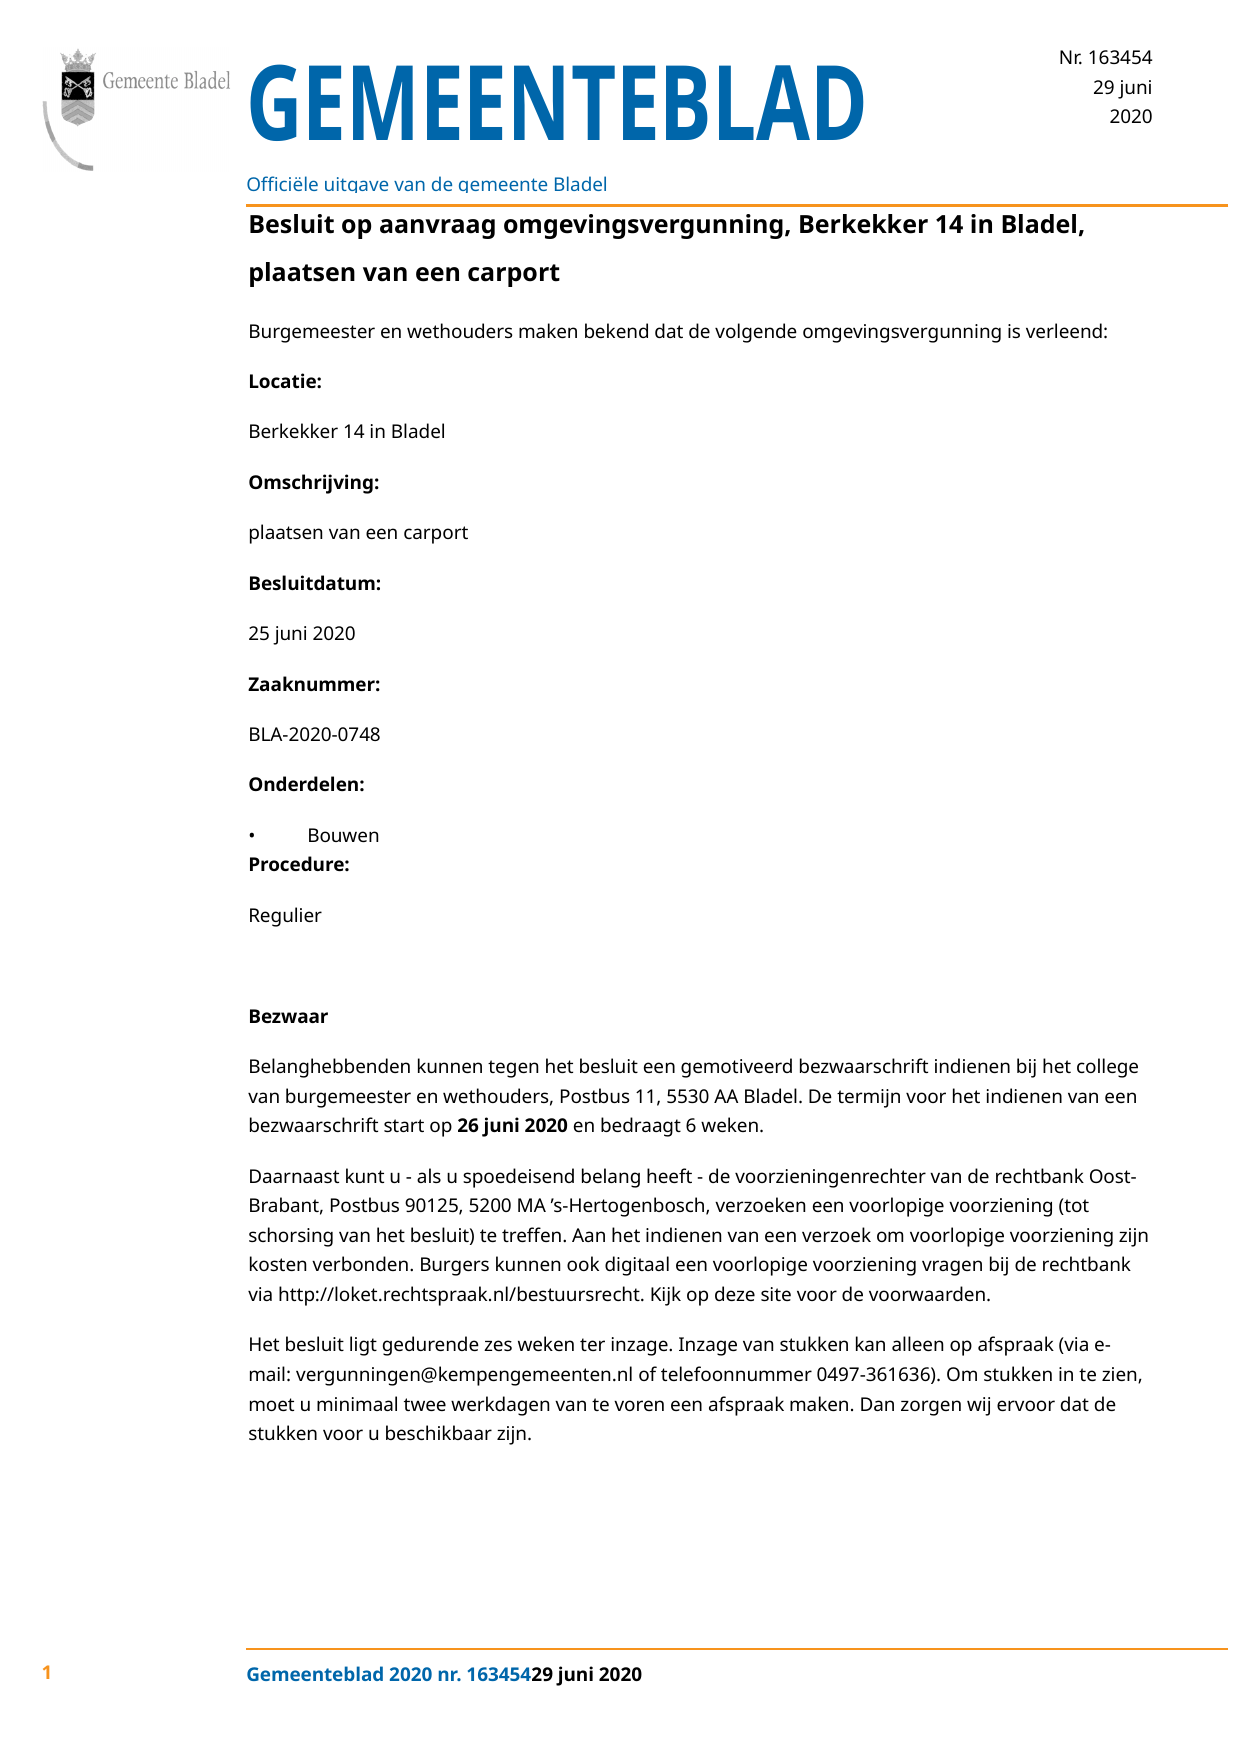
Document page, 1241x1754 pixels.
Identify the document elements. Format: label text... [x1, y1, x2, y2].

text Omschrijving: [248, 469, 1152, 495]
text Procedure: [248, 852, 1152, 877]
text Zaaknummer: [248, 671, 1152, 697]
text Bezwaar [248, 1003, 1152, 1029]
text Daarnaast kunt u - als u spoedeisend belang heeft - de voorzieningenrechter van de rechtbank Oost-Brabant, Postbus 90125, 5200 MA ’s-Hertogenbosch, verzoeken een voorlopige voorziening (tot schorsing van het besluit) te treffen. Aan het indienen van een verzoek om voorlopige voorziening zijn kosten verbonden. Burgers kunnen ook digitaal een voorlopige voorziening vragen bij de rechtbank via http://loket.rechtspraak.nl/bestuursrecht. Kijk op deze site voor de voorwaarden. [248, 1163, 1152, 1307]
text Besluitdatum: [248, 570, 1152, 596]
text Locatie: [248, 368, 1152, 394]
text Belanghebbenden kunnen tegen het besluit een gemotiveerd bezwaarschrift indienen bij het college van burgemeester en wethouders, Postbus 11, 5530 AA Bladel. De termijn voor het indienen van een bezwaarschrift start op 26 juni 2020 en bedraagt 6 weken. [248, 1053, 1152, 1138]
text Burgemeester en wethouders maken bekend dat de volgende omgevingsvergunning is verleend: [248, 318, 1152, 344]
text Onderdelen: [248, 772, 1152, 797]
list Bouwen [248, 822, 1152, 848]
text BLA-2020-0748 [248, 721, 1152, 747]
text Regulier [248, 902, 1152, 928]
text plaatsen van een carport [248, 519, 1152, 545]
text Het besluit ligt gedurende zes weken ter inzage. Inzage van stukken kan alleen op afspraak (via e-mail: vergunningen@kempengemeenten.nl of telefoonnummer 0497-361636). Om stukken in te zien, moet u minimaal twee werkdagen van te voren een afspraak maken. Dan zorgen wij ervoor dat de stukken voor u beschikbaar zijn. [248, 1332, 1152, 1446]
text Besluit op aanvraag omgevingsvergunning, Berkekker 14 in Bladel, plaatsen van een carport [248, 207, 1152, 288]
picture [41, 47, 231, 172]
text 25 juni 2020 [248, 620, 1152, 646]
text Berkekker 14 in Bladel [248, 419, 1152, 444]
